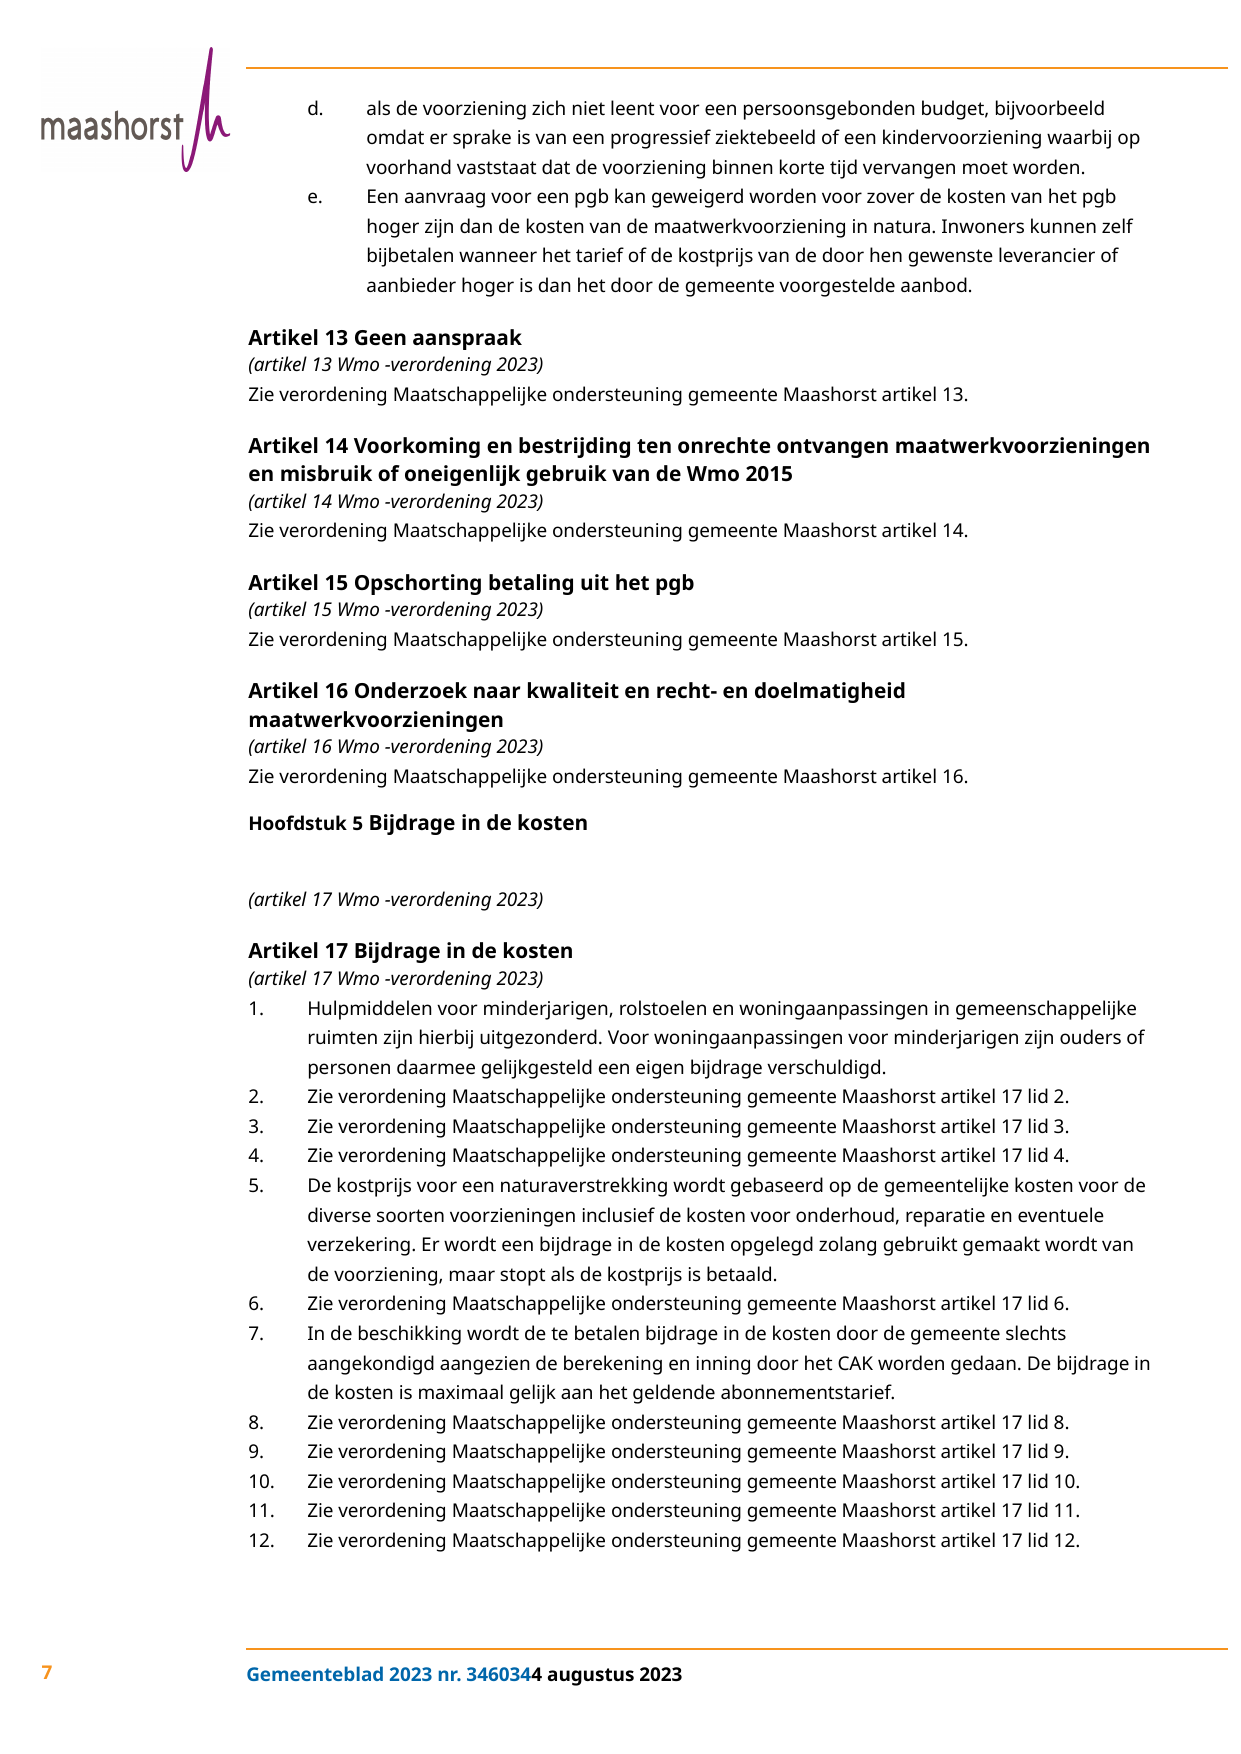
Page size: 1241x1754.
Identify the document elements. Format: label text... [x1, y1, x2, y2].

list Zie verordening Maatschappelijke ondersteuning gemeente Maashorst artikel 17 lid 12. [248, 1527, 1152, 1553]
text (artikel 15 Wmo -verordening 2023) [248, 596, 1152, 622]
text (artikel 17 Wmo -verordening 2023) [248, 965, 1152, 991]
text Zie verordening Maatschappelijke ondersteuning gemeente Maashorst artikel 16. [248, 763, 1152, 789]
list als de voorziening zich niet leent voor een persoonsgebonden budget, bijvoorbeeld omdat er sprake is van een progressief ziektebeeld of een kindervoorziening waarbij op voorhand vaststaat dat de voorziening binnen korte tijd vervangen moet worden. [307, 95, 1152, 180]
text Hoofdstuk 5 Bijdrage in de kosten [248, 808, 1152, 837]
text Artikel 13 Geen aanspraak [248, 323, 1152, 351]
text Zie verordening Maatschappelijke ondersteuning gemeente Maashorst artikel 13. [248, 381, 1152, 406]
list Zie verordening Maatschappelijke ondersteuning gemeente Maashorst artikel 17 lid 4. [248, 1143, 1152, 1168]
text (artikel 13 Wmo -verordening 2023) [248, 351, 1152, 377]
list Zie verordening Maatschappelijke ondersteuning gemeente Maashorst artikel 17 lid 3. [248, 1113, 1152, 1139]
list De kostprijs voor een naturaverstrekking wordt gebaseerd op de gemeentelijke kosten voor de diverse soorten voorzieningen inclusief de kosten voor onderhoud, reparatie en eventuele verzekering. Er wordt een bijdrage in de kosten opgelegd zolang gebruikt gemaakt wordt van de voorziening, maar stopt als de kostprijs is betaald. [248, 1172, 1152, 1287]
list Zie verordening Maatschappelijke ondersteuning gemeente Maashorst artikel 17 lid 6. [248, 1291, 1152, 1316]
list Zie verordening Maatschappelijke ondersteuning gemeente Maashorst artikel 17 lid 2. [248, 1083, 1152, 1109]
text Zie verordening Maatschappelijke ondersteuning gemeente Maashorst artikel 14. [248, 518, 1152, 543]
text Artikel 17 Bijdrage in de kosten [248, 937, 1152, 965]
list Hulpmiddelen voor minderjarigen, rolstoelen en woningaanpassingen in gemeenschappelijke ruimten zijn hierbij uitgezonderd. Voor woningaanpassingen voor minderjarigen zijn ouders of personen daarmee gelijkgesteld een eigen bijdrage verschuldigd. [248, 995, 1152, 1079]
list Een aanvraag voor een pgb kan geweigerd worden voor zover de kosten van het pgb hoger zijn dan de kosten van de maatwerkvoorziening in natura. Inwoners kunnen zelf bijbetalen wanneer het tarief of de kostprijs van de door hen gewenste leverancier of aanbieder hoger is dan het door de gemeente voorgestelde aanbod. [307, 183, 1152, 298]
text (artikel 14 Wmo -verordening 2023) [248, 488, 1152, 514]
text Artikel 15 Opschorting betaling uit het pgb [248, 568, 1152, 596]
picture [41, 47, 231, 172]
text Artikel 16 Onderzoek naar kwaliteit en recht- en doelmatigheid maatwerkvoorzieningen [248, 676, 1152, 733]
text (artikel 17 Wmo -verordening 2023) [248, 886, 1152, 912]
list Zie verordening Maatschappelijke ondersteuning gemeente Maashorst artikel 17 lid 11. [248, 1498, 1152, 1523]
text Zie verordening Maatschappelijke ondersteuning gemeente Maashorst artikel 15. [248, 626, 1152, 652]
list In de beschikking wordt de te betalen bijdrage in de kosten door de gemeente slechts aangekondigd aangezien de berekening en inning door het CAK worden gedaan. De bijdrage in de kosten is maximaal gelijk aan het geldende abonnementstarief. [248, 1320, 1152, 1405]
list Zie verordening Maatschappelijke ondersteuning gemeente Maashorst artikel 17 lid 9. [248, 1438, 1152, 1464]
list Zie verordening Maatschappelijke ondersteuning gemeente Maashorst artikel 17 lid 8. [248, 1409, 1152, 1434]
text Artikel 14 Voorkoming en bestrijding ten onrechte ontvangen maatwerkvoorzieningen en misbruik of oneigenlijk gebruik van de Wmo 2015 [248, 431, 1152, 488]
list Zie verordening Maatschappelijke ondersteuning gemeente Maashorst artikel 17 lid 10. [248, 1468, 1152, 1494]
text (artikel 16 Wmo -verordening 2023) [248, 733, 1152, 759]
